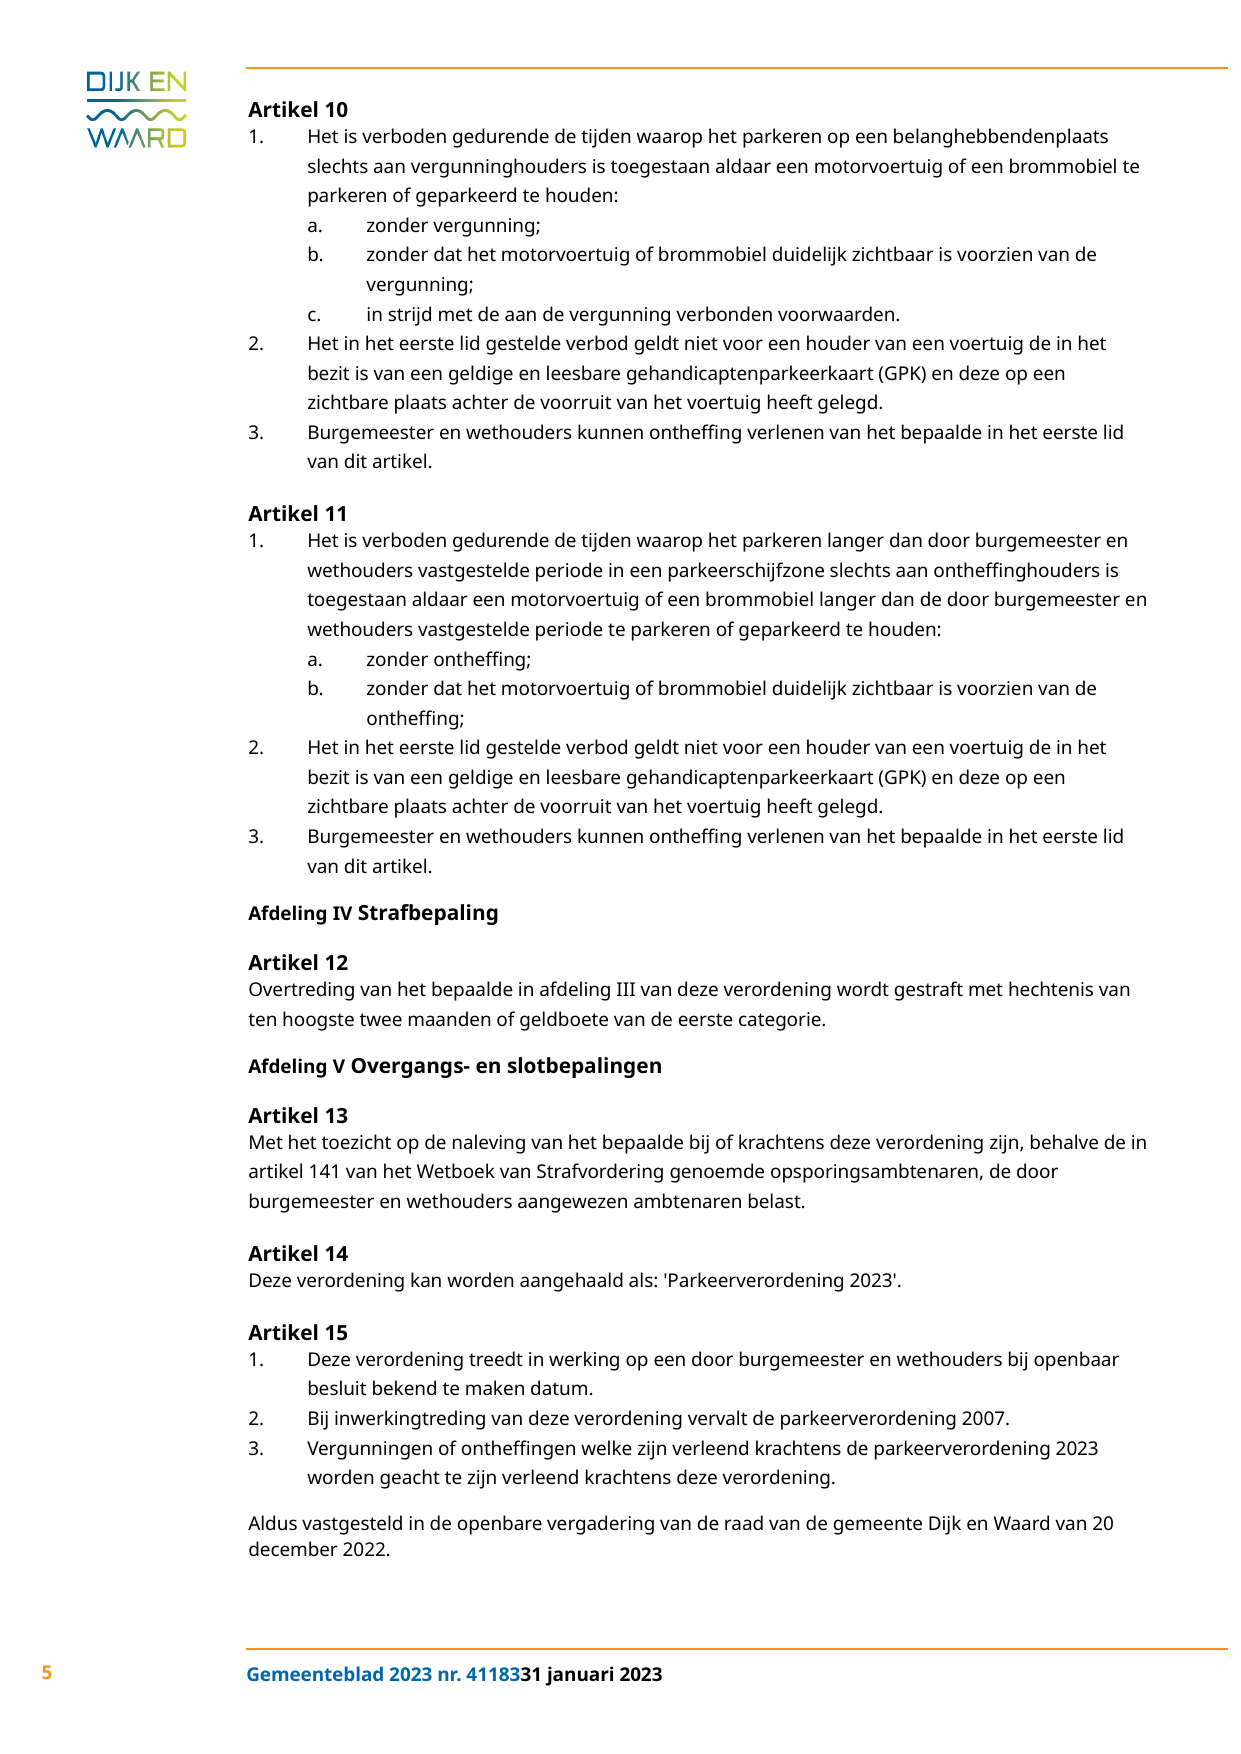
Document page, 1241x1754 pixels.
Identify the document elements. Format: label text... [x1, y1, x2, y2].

text Afdeling V Overgangs- en slotbepalingen [248, 1051, 1152, 1080]
list Het is verboden gedurende de tijden waarop het parkeren langer dan door burgemeester en wethouders vastgestelde periode in een parkeerschijfzone slechts aan ontheffinghouders is toegestaan aldaar een motorvoertuig of een brommobiel langer dan de door burgemeester en wethouders vastgestelde periode te parkeren of geparkeerd te houden: [248, 527, 1152, 642]
list Burgemeester en wethouders kunnen ontheffing verlenen van het bepaalde in het eerste lid van dit artikel. [248, 823, 1152, 879]
list Vergunningen of ontheffingen welke zijn verleend krachtens de parkeerverordening 2023 worden geacht te zijn verleend krachtens deze verordening. [248, 1435, 1152, 1490]
list Het in het eerste lid gestelde verbod geldt niet voor een houder van een voertuig de in het bezit is van een geldige en leesbare gehandicaptenparkeerkaart (GPK) en deze op een zichtbare plaats achter de voorruit van het voertuig heeft gelegd. [248, 734, 1152, 819]
text Artikel 10 [248, 95, 1152, 123]
text Overtreding van het bepaalde in afdeling III van deze verordening wordt gestraft met hechtenis van ten hoogste twee maanden of geldboete van de eerste categorie. [248, 976, 1152, 1032]
text Afdeling IV Strafbepaling [248, 898, 1152, 927]
list zonder dat het motorvoertuig of brommobiel duidelijk zichtbaar is voorzien van de ontheffing; [307, 675, 1152, 731]
list Het in het eerste lid gestelde verbod geldt niet voor een houder van een voertuig de in het bezit is van een geldige en leesbare gehandicaptenparkeerkaart (GPK) en deze op een zichtbare plaats achter de voorruit van het voertuig heeft gelegd. [248, 330, 1152, 415]
text Artikel 13 [248, 1101, 1152, 1129]
text Artikel 14 [248, 1239, 1152, 1267]
text Met het toezicht op de naleving van het bepaalde bij of krachtens deze verordening zijn, behalve de in artikel 141 van het Wetboek van Strafvordering genoemde opsporingsambtenaren, de door burgemeester en wethouders aangewezen ambtenaren belast. [248, 1129, 1152, 1214]
list in strijd met de aan de vergunning verbonden voorwaarden. [307, 301, 1152, 326]
text Aldus vastgesteld in de openbare vergadering van de raad van de gemeente Dijk en Waard van 20 december 2022. [248, 1510, 1152, 1561]
text Artikel 11 [248, 499, 1152, 527]
list zonder vergunning; [307, 212, 1152, 238]
list zonder ontheffing; [307, 646, 1152, 672]
text Artikel 15 [248, 1318, 1152, 1346]
picture [41, 47, 231, 172]
list Deze verordening treedt in werking op een door burgemeester en wethouders bij openbaar besluit bekend te maken datum. [248, 1346, 1152, 1401]
list zonder dat het motorvoertuig of brommobiel duidelijk zichtbaar is voorzien van de vergunning; [307, 242, 1152, 297]
text Deze verordening kan worden aangehaald als: 'Parkeerverordening 2023'. [248, 1267, 1152, 1293]
list Bij inwerkingtreding van deze verordening vervalt de parkeerverordening 2007. [248, 1405, 1152, 1431]
list Het is verboden gedurende de tijden waarop het parkeren op een belanghebbendenplaats slechts aan vergunninghouders is toegestaan aldaar een motorvoertuig of een brommobiel te parkeren of geparkeerd te houden: [248, 123, 1152, 208]
list Burgemeester en wethouders kunnen ontheffing verlenen van het bepaalde in het eerste lid van dit artikel. [248, 419, 1152, 474]
text Artikel 12 [248, 948, 1152, 976]
